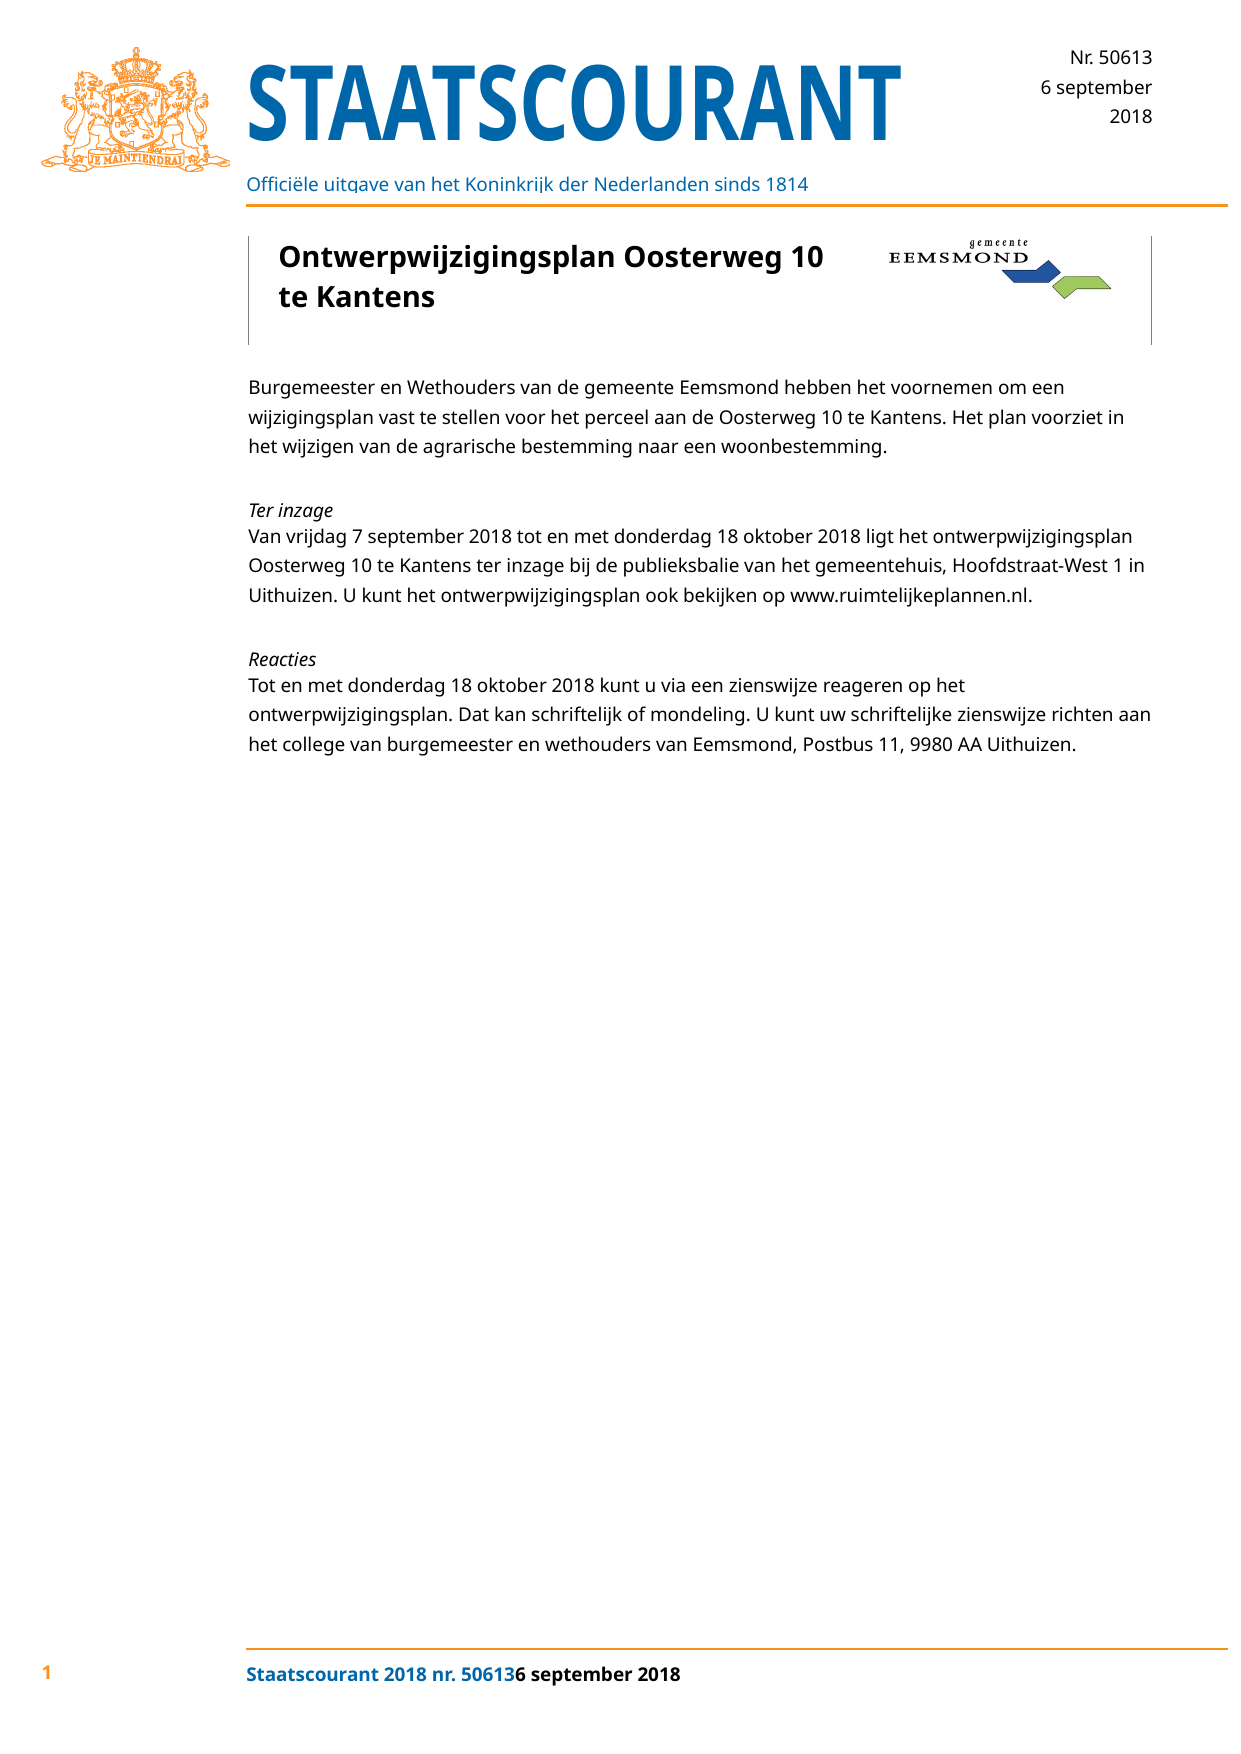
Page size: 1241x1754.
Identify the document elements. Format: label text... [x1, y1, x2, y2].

text Burgemeester en Wethouders van de gemeente Eemsmond hebben het voornemen om een wijzigingsplan vast te stellen voor het perceel aan de Oosterweg 10 te Kantens. Het plan voorziet in het wijzigen van de agrarische bestemming naar een woonbestemming. [248, 374, 1152, 459]
picture [882, 236, 1119, 304]
picture [41, 47, 231, 172]
text Ter inzage [248, 497, 1152, 523]
text Van vrijdag 7 september 2018 tot en met donderdag 18 oktober 2018 ligt het ontwerpwijzigingsplan Oosterweg 10 te Kantens ter inzage bij de publieksbalie van het gemeentehuis, Hoofdstraat-West 1 in Uithuizen. U kunt het ontwerpwijzigingsplan ook bekijken op www.ruimtelijkeplannen.nl. [248, 523, 1152, 608]
text Reacties [248, 646, 1152, 672]
table_header [850, 236, 882, 303]
table_header [850, 304, 1151, 345]
table_header [1119, 236, 1151, 303]
text Tot en met donderdag 18 oktober 2018 kunt u via een zienswijze reageren op het ontwerpwijzigingsplan. Dat kan schriftelijk of mondeling. U kunt uw schriftelijke zienswijze richten aan het college van burgemeester en wethouders van Eemsmond, Postbus 11, 9980 AA Uithuizen. [248, 672, 1152, 757]
table_header Ontwerpwijzigingsplan Oosterweg 10 te Kantens [249, 236, 850, 345]
